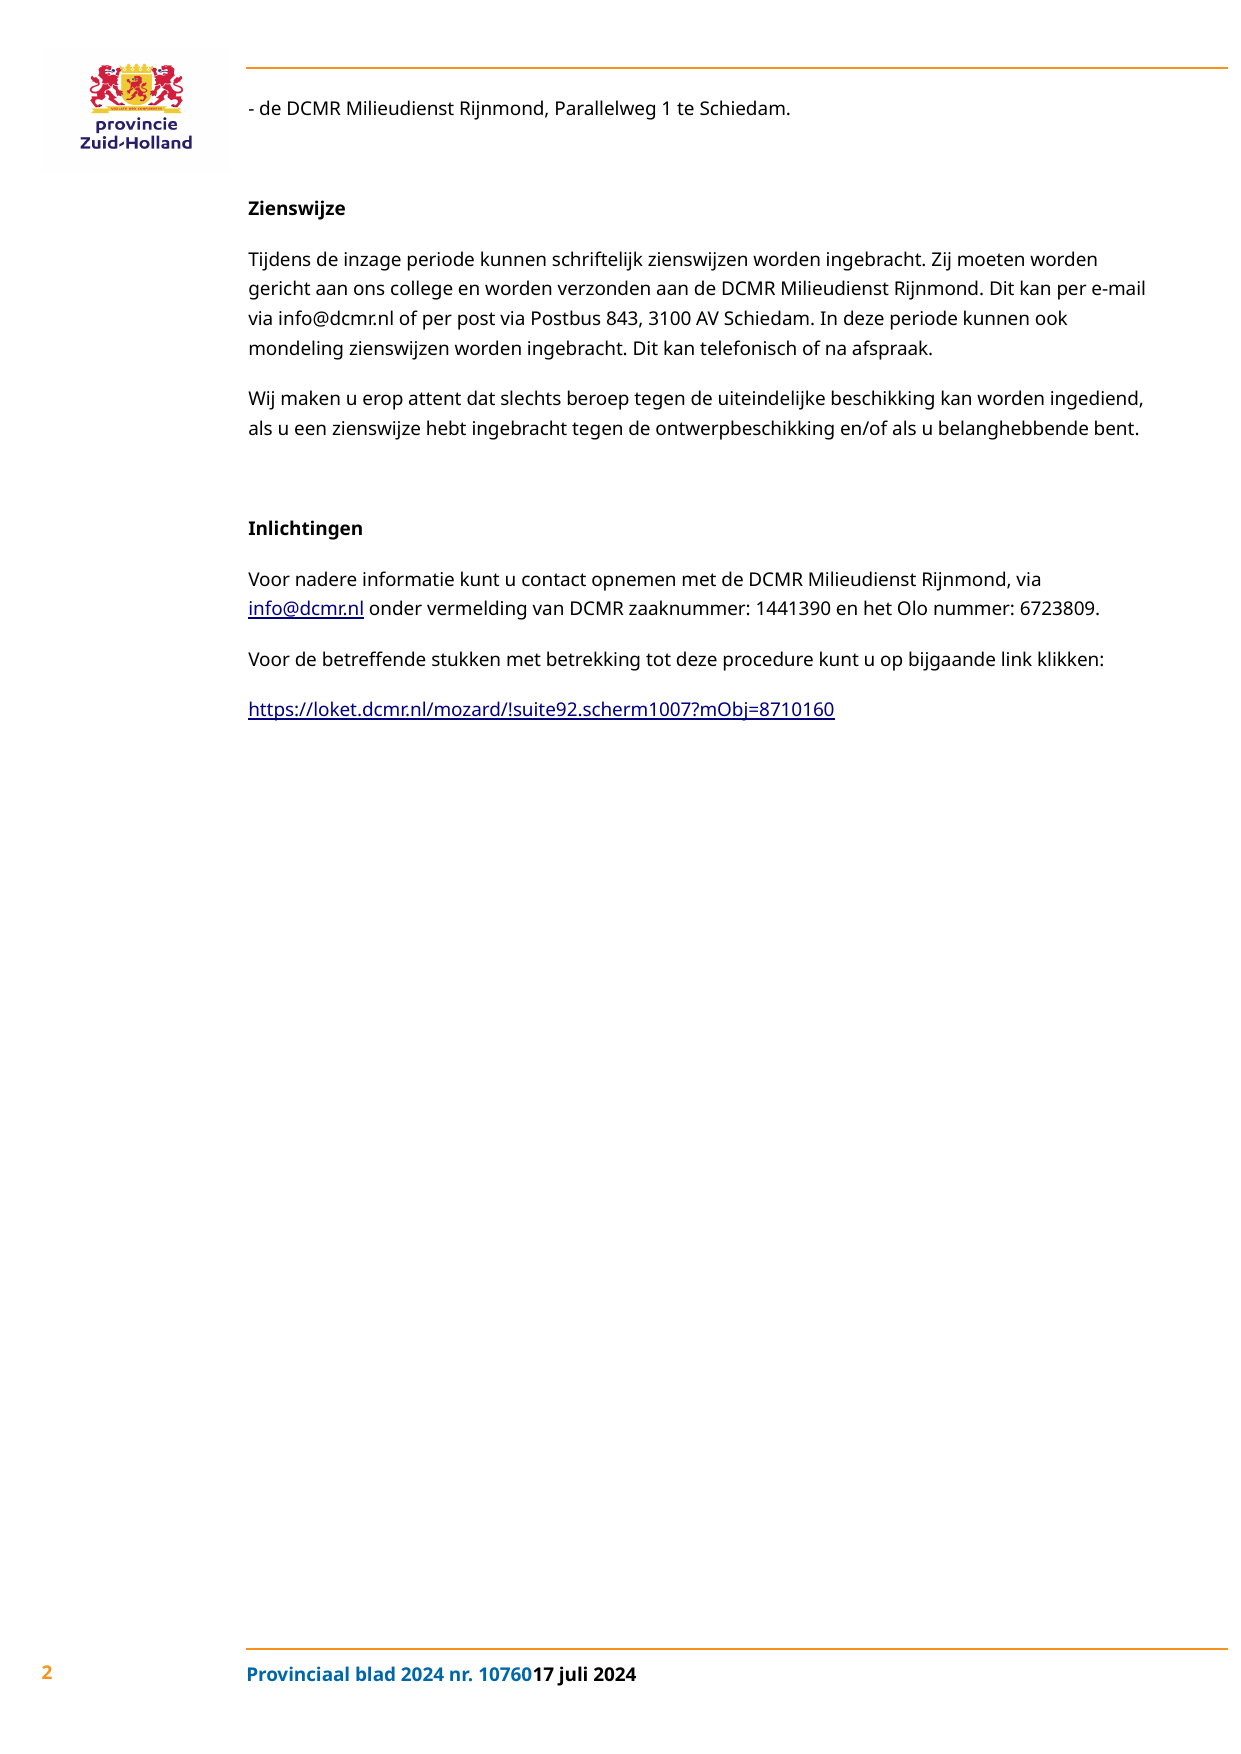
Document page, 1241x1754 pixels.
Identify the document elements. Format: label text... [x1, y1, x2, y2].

picture [41, 47, 231, 172]
text Tijdens de inzage periode kunnen schriftelijk zienswijzen worden ingebracht. Zij moeten worden gericht aan ons college en worden verzonden aan de DCMR Milieudienst Rijnmond. Dit kan per e-mail via info@dcmr.nl of per post via Postbus 843, 3100 AV Schiedam. In deze periode kunnen ook mondeling zienswijzen worden ingebracht. Dit kan telefonisch of na afspraak. [248, 246, 1152, 361]
text Voor de betreffende stukken met betrekking tot deze procedure kunt u op bijgaande link klikken: [248, 646, 1152, 672]
text Wij maken u erop attent dat slechts beroep tegen de uiteindelijke beschikking kan worden ingediend, als u een zienswijze hebt ingebracht tegen de ontwerpbeschikking en/of als u belanghebbende bent. [248, 385, 1152, 441]
text Inlichtingen [248, 516, 1152, 541]
text Zienswijze [248, 196, 1152, 221]
text - de DCMR Milieudienst Rijnmond, Parallelweg 1 te Schiedam. [248, 95, 1152, 121]
text https://loket.dcmr.nl/mozard/!suite92.scherm1007?mObj=8710160 [248, 696, 1152, 722]
text Voor nadere informatie kunt u contact opnemen met de DCMR Milieudienst Rijnmond, via info@dcmr.nl onder vermelding van DCMR zaaknummer: 1441390 en het Olo nummer: 6723809. [248, 566, 1152, 621]
